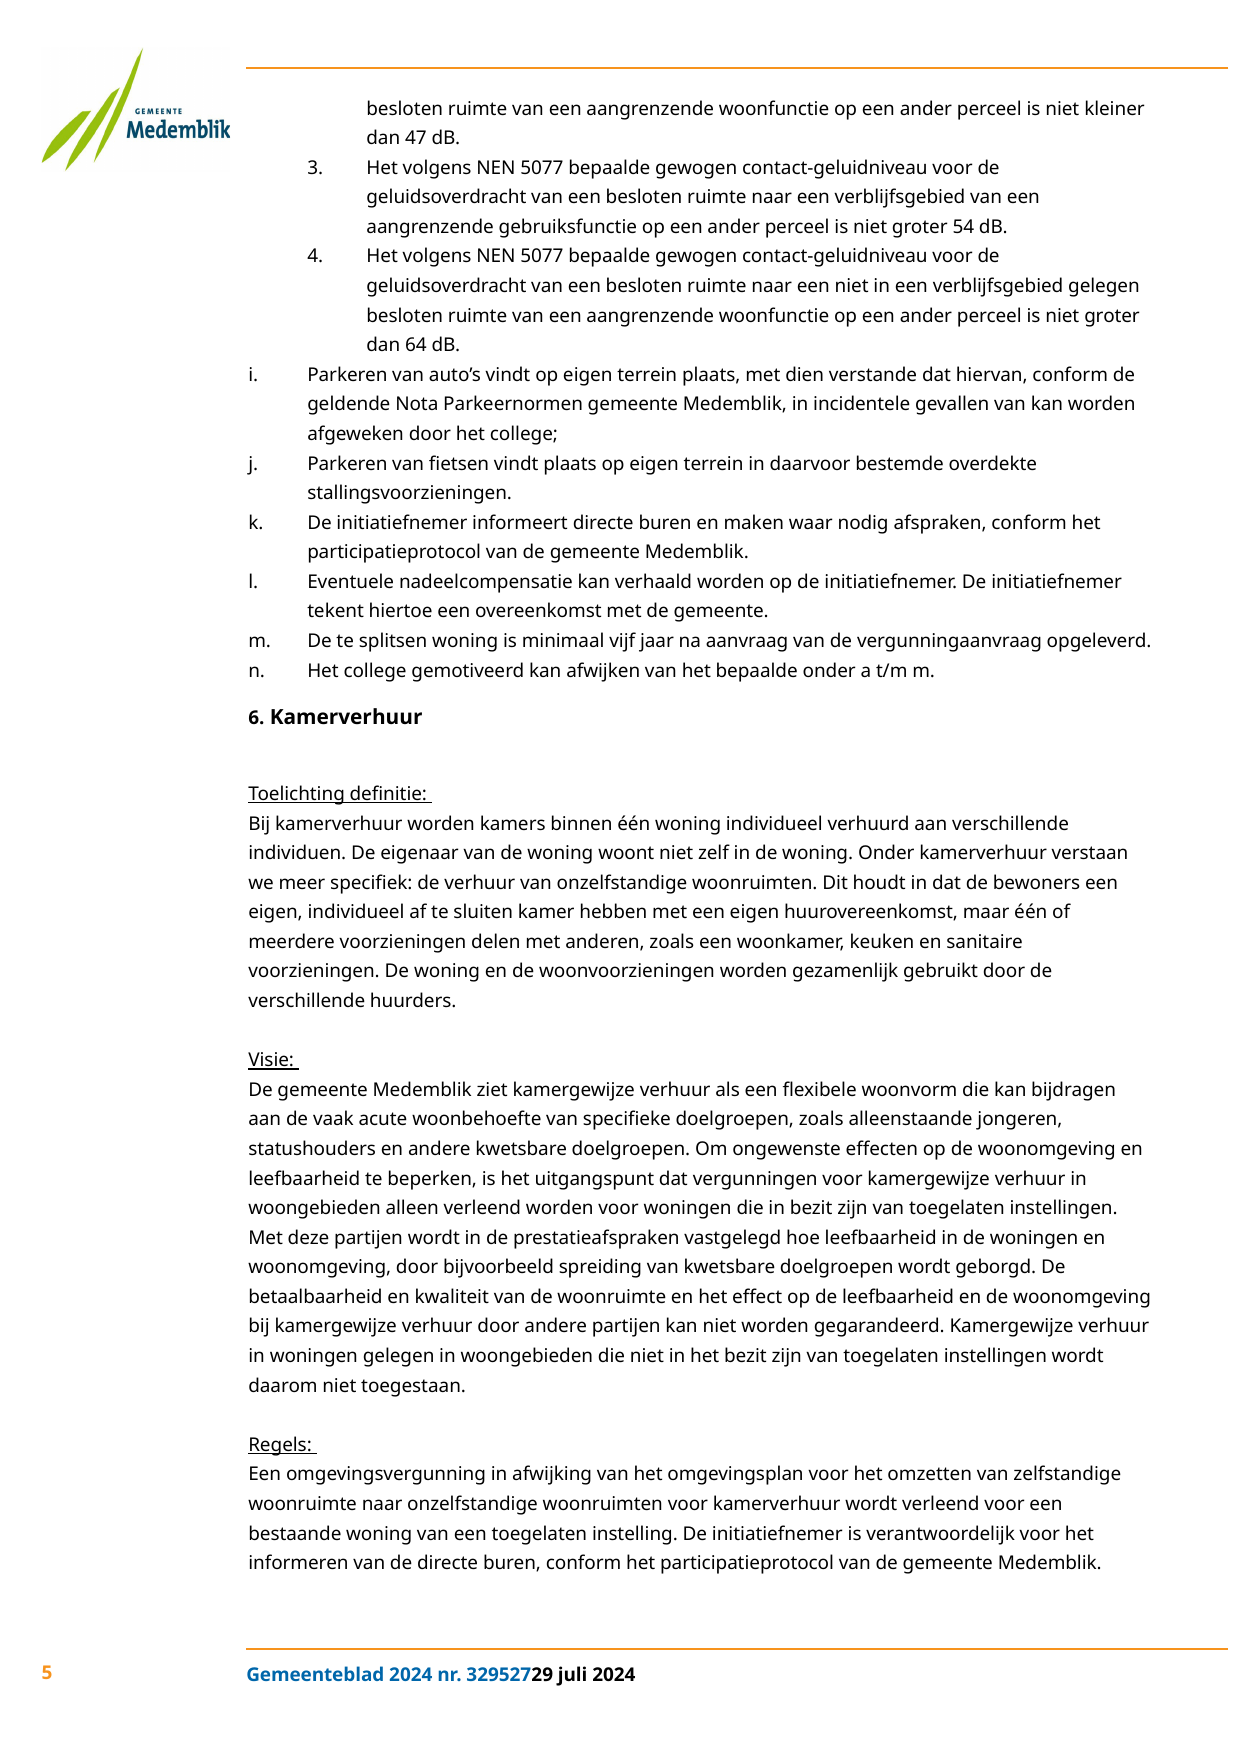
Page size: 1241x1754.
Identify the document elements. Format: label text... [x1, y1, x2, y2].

list Het volgens NEN 5077 bepaalde gewogen contact-geluidniveau voor de geluidsoverdracht van een besloten ruimte naar een niet in een verblijfsgebied gelegen besloten ruimte van een aangrenzende woonfunctie op een ander perceel is niet groter dan 64 dB. [307, 243, 1152, 357]
list Eventuele nadeelcompensatie kan verhaald worden op de initiatiefnemer. De initiatiefnemer tekent hiertoe een overeenkomst met de gemeente. [248, 568, 1152, 623]
list Het college gemotiveerd kan afwijken van het bepaalde onder a t/m m. [248, 657, 1152, 683]
text De gemeente Medemblik ziet kamergewijze verhuur als een flexibele woonvorm die kan bijdragen aan de vaak acute woonbehoefte van specifieke doelgroepen, zoals alleenstaande jongeren, statushouders en andere kwetsbare doelgroepen. Om ongewenste effecten op de woonomgeving en leefbaarheid te beperken, is het uitgangspunt dat vergunningen voor kamergewijze verhuur in woongebieden alleen verleend worden voor woningen die in bezit zijn van toegelaten instellingen. Met deze partijen wordt in de prestatieafspraken vastgelegd hoe leefbaarheid in de woningen en woonomgeving, door bijvoorbeeld spreiding van kwetsbare doelgroepen wordt geborgd. De betaalbaarheid en kwaliteit van de woonruimte en het effect op de leefbaarheid en de woonomgeving bij kamergewijze verhuur door andere partijen kan niet worden gegarandeerd. Kamergewijze verhuur in woningen gelegen in woongebieden die niet in het bezit zijn van toegelaten instellingen wordt daarom niet toegestaan. [248, 1076, 1152, 1398]
list De te splitsen woning is minimaal vijf jaar na aanvraag van de vergunningaanvraag opgeleverd. [248, 627, 1152, 653]
list Parkeren van auto’s vindt op eigen terrein plaats, met dien verstande dat hiervan, conform de geldende Nota Parkeernormen gemeente Medemblik, in incidentele gevallen van kan worden afgeweken door het college; [248, 361, 1152, 446]
text Visie: [248, 1046, 1152, 1072]
text Een omgevingsvergunning in afwijking van het omgevingsplan voor het omzetten van zelfstandige woonruimte naar onzelfstandige woonruimten voor kamerverhuur wordt verleend voor een bestaande woning van een toegelaten instelling. De initiatiefnemer is verantwoordelijk voor het informeren van de directe buren, conform het participatieprotocol van de gemeente Medemblik. [248, 1461, 1152, 1575]
text Toelichting definitie: [248, 780, 1152, 806]
text Bij kamerverhuur worden kamers binnen één woning individueel verhuurd aan verschillende individuen. De eigenaar van de woning woont niet zelf in de woning. Onder kamerverhuur verstaan we meer specifiek: de verhuur van onzelfstandige woonruimten. Dit houdt in dat de bewoners een eigen, individueel af te sluiten kamer hebben met een eigen huurovereenkomst, maar één of meerdere voorzieningen delen met anderen, zoals een woonkamer, keuken en sanitaire voorzieningen. De woning en de woonvoorzieningen worden gezamenlijk gebruikt door de verschillende huurders. [248, 810, 1152, 1013]
list De initiatiefnemer informeert directe buren en maken waar nodig afspraken, conform het participatieprotocol van de gemeente Medemblik. [248, 509, 1152, 564]
picture [41, 47, 231, 172]
list Het volgens NEN 5077 bepaalde gewogen contact-geluidniveau voor de geluidsoverdracht van een besloten ruimte naar een verblijfsgebied van een aangrenzende gebruiksfunctie op een ander perceel is niet groter 54 dB. [307, 154, 1152, 239]
list besloten ruimte van een aangrenzende woonfunctie op een ander perceel is niet kleiner dan 47 dB. [307, 95, 1152, 150]
list Parkeren van fietsen vindt plaats op eigen terrein in daarvoor bestemde overdekte stallingsvoorzieningen. [248, 450, 1152, 505]
text Regels: [248, 1431, 1152, 1457]
text 6. Kamerverhuur [248, 702, 1152, 731]
